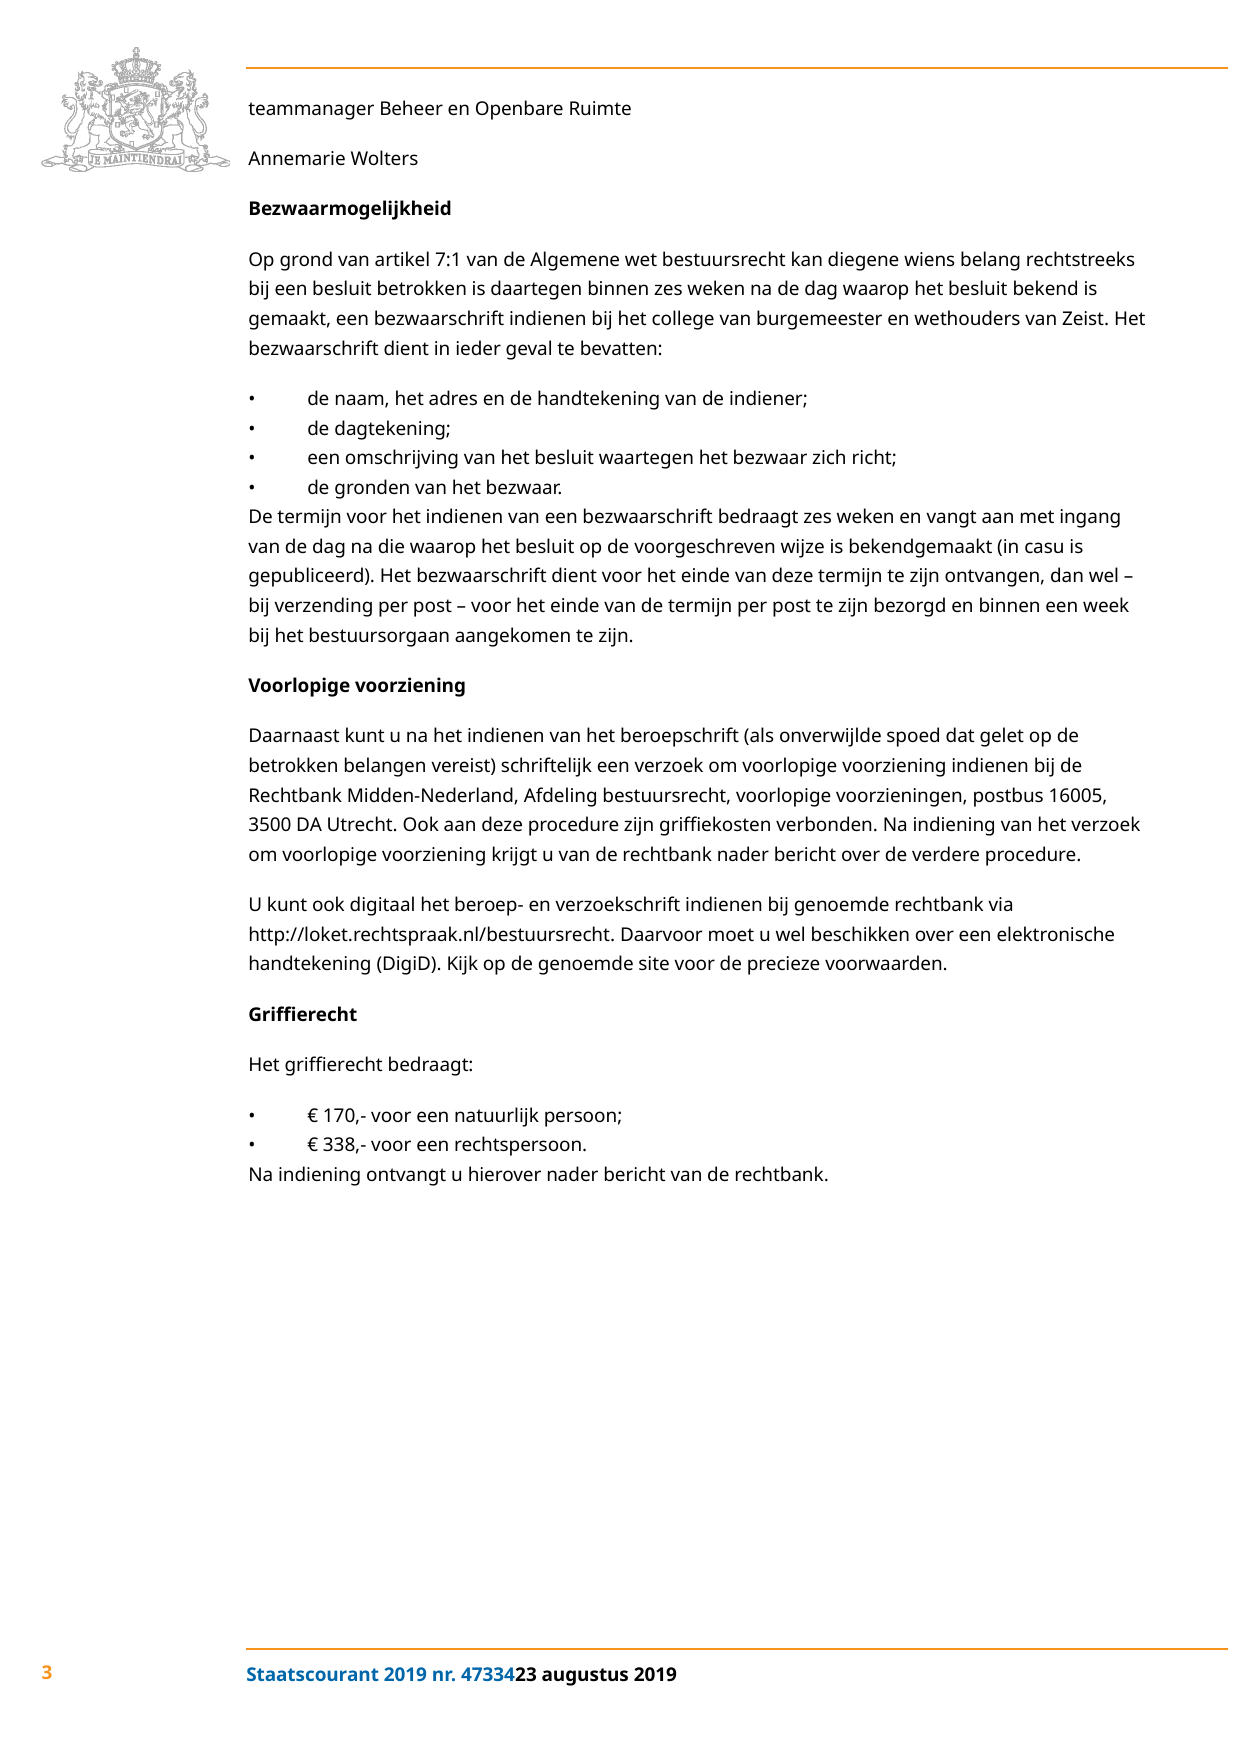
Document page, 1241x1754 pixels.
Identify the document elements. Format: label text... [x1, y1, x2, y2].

text De termijn voor het indienen van een bezwaarschrift bedraagt zes weken en vangt aan met ingang van de dag na die waarop het besluit op de voorgeschreven wijze is bekendgemaakt (in casu is gepubliceerd). Het bezwaarschrift dient voor het einde van deze termijn te zijn ontvangen, dan wel – bij verzending per post – voor het einde van de termijn per post te zijn bezorgd en binnen een week bij het bestuursorgaan aangekomen te zijn. [248, 503, 1152, 648]
list een omschrijving van het besluit waartegen het bezwaar zich richt; [248, 444, 1152, 470]
list € 170,- voor een natuurlijk persoon; [248, 1102, 1152, 1128]
text Voorlopige voorziening [248, 672, 1152, 698]
text Het griffierecht bedraagt: [248, 1051, 1152, 1077]
text Annemarie Wolters [248, 145, 1152, 171]
text Op grond van artikel 7:1 van de Algemene wet bestuursrecht kan diegene wiens belang rechtstreeks bij een besluit betrokken is daartegen binnen zes weken na de dag waarop het besluit bekend is gemaakt, een bezwaarschrift indienen bij het college van burgemeester en wethouders van Zeist. Het bezwaarschrift dient in ieder geval te bevatten: [248, 246, 1152, 361]
list € 338,- voor een rechtspersoon. [248, 1131, 1152, 1157]
list de dagtekening; [248, 415, 1152, 441]
text Daarnaast kunt u na het indienen van het beroepschrift (als onverwijlde spoed dat gelet op de betrokken belangen vereist) schriftelijk een verzoek om voorlopige voorziening indienen bij de Rechtbank Midden-Nederland, Afdeling bestuursrecht, voorlopige voorzieningen, postbus 16005, 3500 DA Utrecht. Ook aan deze procedure zijn griffiekosten verbonden. Na indiening van het verzoek om voorlopige voorziening krijgt u van de rechtbank nader bericht over de verdere procedure. [248, 723, 1152, 867]
text Na indiening ontvangt u hierover nader bericht van de rechtbank. [248, 1161, 1152, 1187]
text Bezwaarmogelijkheid [248, 196, 1152, 221]
list de gronden van het bezwaar. [248, 474, 1152, 500]
text U kunt ook digitaal het beroep- en verzoekschrift indienen bij genoemde rechtbank via http://loket.rechtspraak.nl/bestuursrecht. Daarvoor moet u wel beschikken over een elektronische handtekening (DigiD). Kijk op de genoemde site voor de precieze voorwaarden. [248, 891, 1152, 976]
text teammanager Beheer en Openbare Ruimte [248, 95, 1152, 121]
text Griffierecht [248, 1001, 1152, 1027]
list de naam, het adres en de handtekening van de indiener; [248, 385, 1152, 411]
picture [41, 47, 231, 172]
